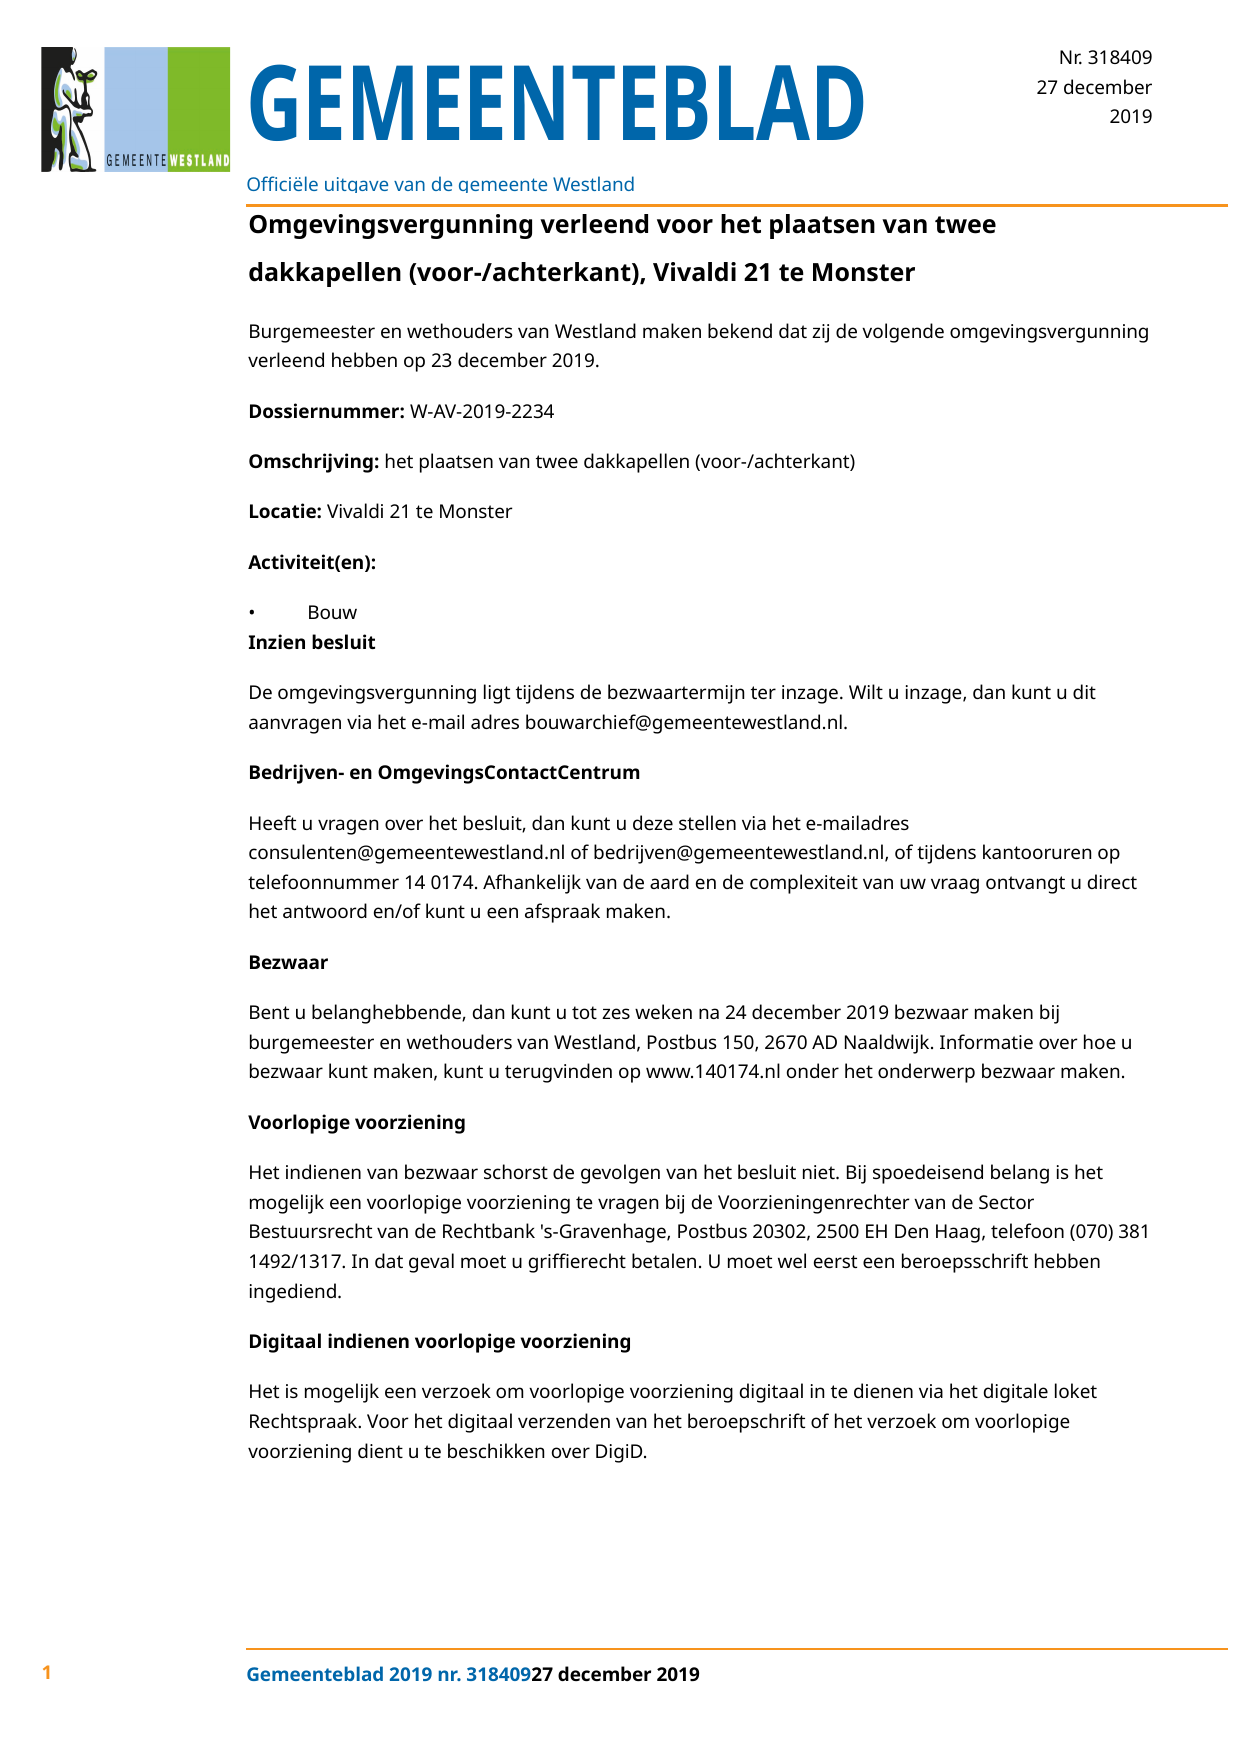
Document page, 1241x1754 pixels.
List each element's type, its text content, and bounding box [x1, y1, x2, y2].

list Bouw [248, 599, 1152, 625]
text Voorlopige voorziening [248, 1109, 1152, 1135]
picture [41, 47, 231, 172]
text Bent u belanghebbende, dan kunt u tot zes weken na 24 december 2019 bezwaar maken bij burgemeester en wethouders van Westland, Postbus 150, 2670 AD Naaldwijk. Informatie over hoe u bezwaar kunt maken, kunt u terugvinden op www.140174.nl onder het onderwerp bezwaar maken. [248, 999, 1152, 1084]
text Locatie: Vivaldi 21 te Monster [248, 499, 1152, 524]
text Bezwaar [248, 949, 1152, 975]
text Burgemeester en wethouders van Westland maken bekend dat zij de volgende omgevingsvergunning verleend hebben op 23 december 2019. [248, 318, 1152, 373]
text Het is mogelijk een verzoek om voorlopige voorziening digitaal in te dienen via het digitale loket Rechtspraak. Voor het digitaal verzenden van het beroepschrift of het verzoek om voorlopige voorziening dient u te beschikken over DigiD. [248, 1379, 1152, 1464]
text Bedrijven- en OmgevingsContactCentrum [248, 759, 1152, 785]
text Dossiernummer: W-AV-2019-2234 [248, 398, 1152, 424]
text Omgevingsvergunning verleend voor het plaatsen van twee dakkapellen (voor-/achterkant), Vivaldi 21 te Monster [248, 207, 1152, 288]
text Omschrijving: het plaatsen van twee dakkapellen (voor-/achterkant) [248, 448, 1152, 474]
text Heeft u vragen over het besluit, dan kunt u deze stellen via het e-mailadres consulenten@gemeentewestland.nl of bedrijven@gemeentewestland.nl, of tijdens kantooruren op telefoonnummer 14 0174. Afhankelijk van de aard en de complexiteit van uw vraag ontvangt u direct het antwoord en/of kunt u een afspraak maken. [248, 810, 1152, 924]
text De omgevingsvergunning ligt tijdens de bezwaartermijn ter inzage. Wilt u inzage, dan kunt u dit aanvragen via het e-mail adres bouwarchief@gemeentewestland.nl. [248, 679, 1152, 735]
text Activiteit(en): [248, 549, 1152, 575]
text Inzien besluit [248, 629, 1152, 655]
text Het indienen van bezwaar schorst de gevolgen van het besluit niet. Bij spoedeisend belang is het mogelijk een voorlopige voorziening te vragen bij de Voorzieningenrechter van de Sector Bestuursrecht van de Rechtbank 's-Gravenhage, Postbus 20302, 2500 EH Den Haag, telefoon (070) 381 1492/1317. In dat geval moet u griffierecht betalen. U moet wel eerst een beroepsschrift hebben ingediend. [248, 1159, 1152, 1304]
text Digitaal indienen voorlopige voorziening [248, 1328, 1152, 1354]
